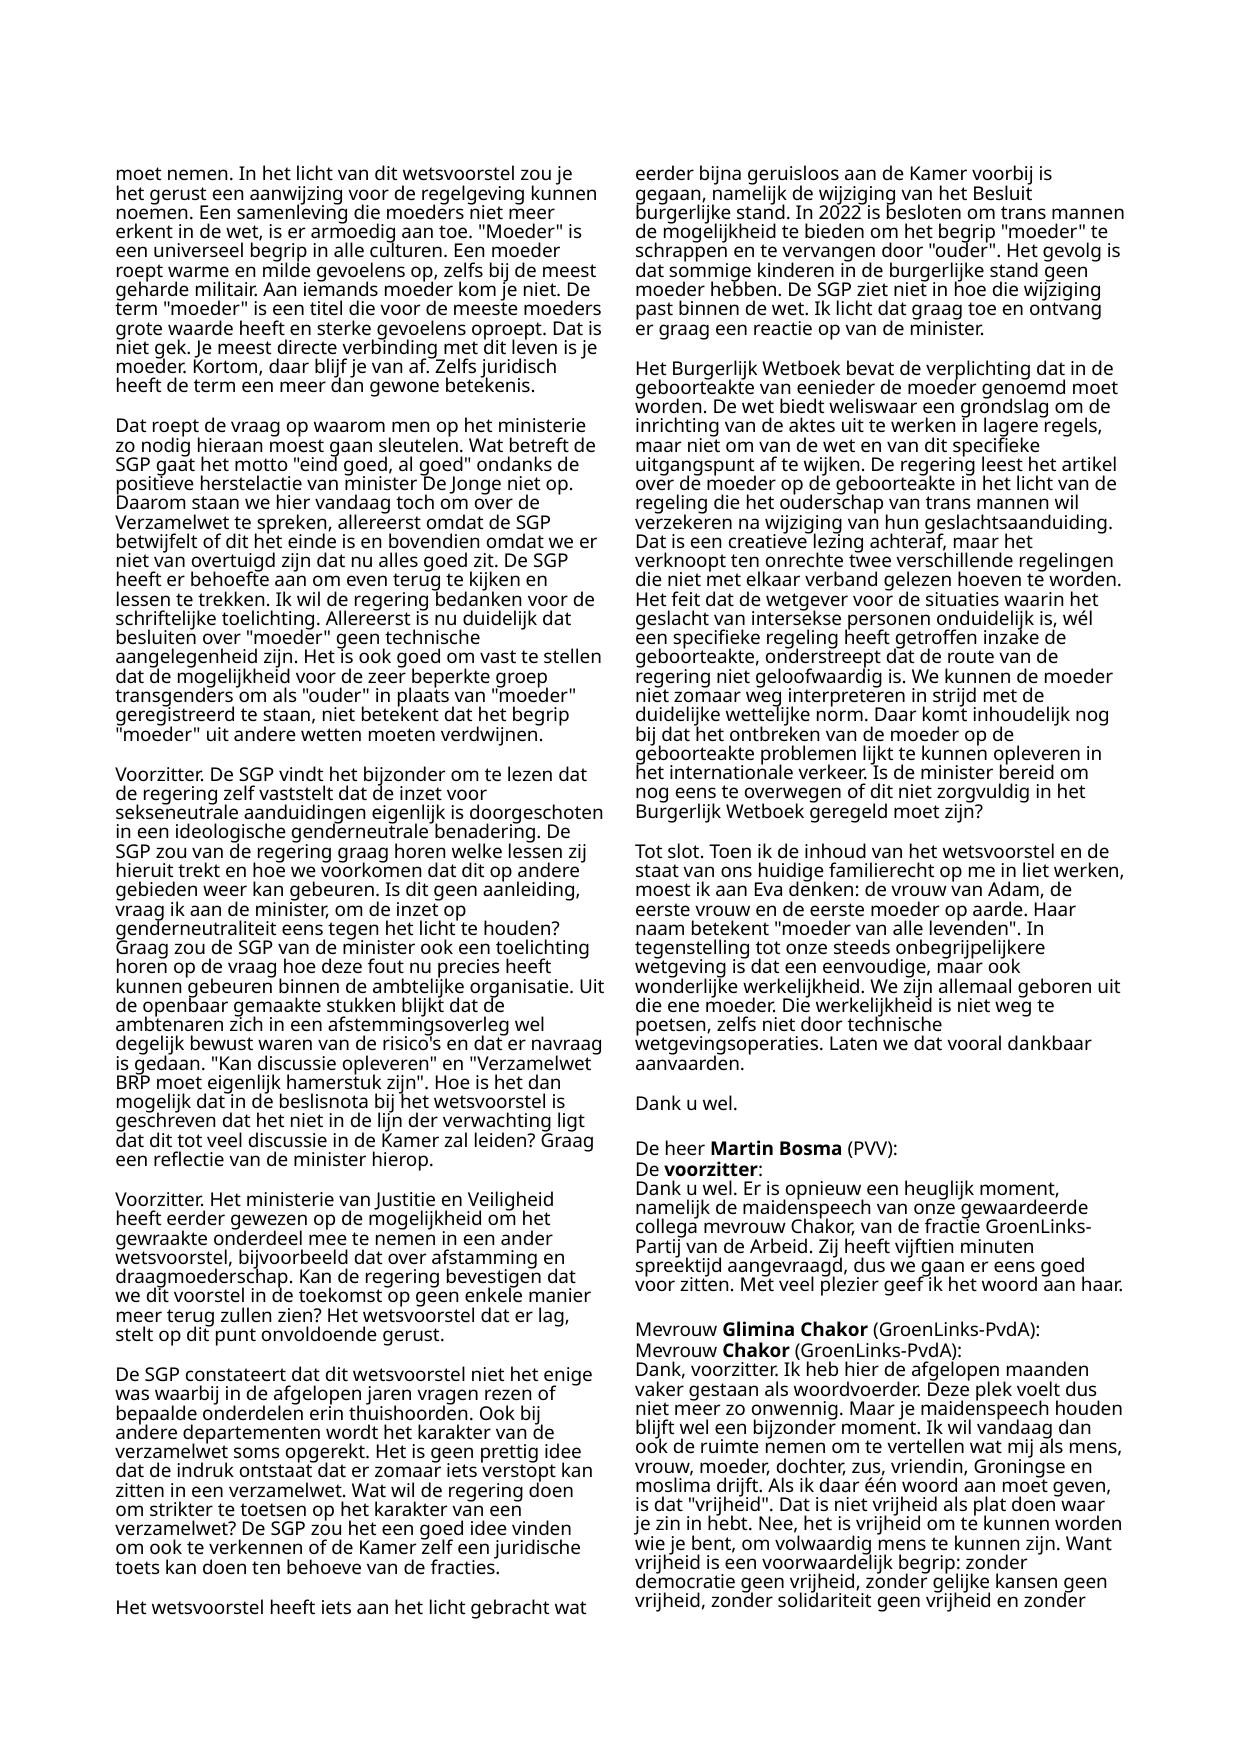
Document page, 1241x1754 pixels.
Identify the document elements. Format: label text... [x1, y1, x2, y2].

text Mevrouw Glimina Chakor (GroenLinks-PvdA): [635, 1316, 1125, 1342]
text De SGP constateert dat dit wetsvoorstel niet het enige was waarbij in de afgelopen jaren vragen rezen of bepaalde onderdelen erin thuishoorden. Ook bij andere departementen wordt het karakter van de verzamelwet soms opgerekt. Het is geen prettig idee dat de indruk ontstaat dat er zomaar iets verstopt kan zitten in een verzamelwet. Wat wil de regering doen om strikter te toetsen op het karakter van een verzamelwet? De SGP zou het een goed idee vinden om ook te verkennen of de Kamer zelf een juridische toets kan doen ten behoeve van de fracties. [115, 1366, 605, 1578]
text Voorzitter. Het ministerie van Justitie en Veiligheid heeft eerder gewezen op de mogelijkheid om het gewraakte onderdeel mee te nemen in een ander wetsvoorstel, bijvoorbeeld dat over afstamming en draagmoederschap. Kan de regering bevestigen dat we dit voorstel in de toekomst op geen enkele manier meer terug zullen zien? Het wetsvoorstel dat er lag, stelt op dit punt onvoldoende gerust. [115, 1191, 605, 1345]
text eerder bijna geruisloos aan de Kamer voorbij is gegaan, namelijk de wijziging van het Besluit burgerlijke stand. In 2022 is besloten om trans mannen de mogelijkheid te bieden om het begrip "moeder" te schrappen en te vervangen door "ouder". Het gevolg is dat sommige kinderen in de burgerlijke stand geen moeder hebben. De SGP ziet niet in hoe die wijziging past binnen de wet. Ik licht dat graag toe en ontvang er graag een reactie op van de minister. [635, 165, 1125, 339]
text moet nemen. In het licht van dit wetsvoorstel zou je het gerust een aanwijzing voor de regelgeving kunnen noemen. Een samenleving die moeders niet meer erkent in de wet, is er armoedig aan toe. "Moeder" is een universeel begrip in alle culturen. Een moeder roept warme en milde gevoelens op, zelfs bij de meest geharde militair. Aan iemands moeder kom je niet. De term "moeder" is een titel die voor de meeste moeders grote waarde heeft en sterke gevoelens oproept. Dat is niet gek. Je meest directe verbinding met dit leven is je moeder. Kortom, daar blijf je van af. Zelfs juridisch heeft de term een meer dan gewone betekenis. [115, 165, 605, 397]
text De voorzitter: [635, 1161, 1125, 1180]
text De heer Martin Bosma (PVV): [635, 1135, 1125, 1161]
text Dank u wel. [635, 1095, 1125, 1114]
text Tot slot. Toen ik de inhoud van het wetsvoorstel en de staat van ons huidige familierecht op me in liet werken, moest ik aan Eva denken: de vrouw van Adam, de eerste vrouw en de eerste moeder op aarde. Haar naam betekent "moeder van alle levenden". In tegenstelling tot onze steeds onbegrijpelijkere wetgeving is dat een eenvoudige, maar ook wonderlijke werkelijkheid. We zijn allemaal geboren uit die ene moeder. Die werkelijkheid is niet weg te poetsen, zelfs niet door technische wetgevingsoperaties. Laten we dat vooral dankbaar aanvaarden. [635, 843, 1125, 1074]
text Dank u wel. Er is opnieuw een heuglijk moment, namelijk de maidenspeech van onze gewaardeerde collega mevrouw Chakor, van de fractie GroenLinks-Partij van de Arbeid. Zij heeft vijftien minuten spreektijd aangevraagd, dus we gaan er eens goed voor zitten. Met veel plezier geef ik het woord aan haar. [635, 1180, 1125, 1295]
text Dat roept de vraag op waarom men op het ministerie zo nodig hieraan moest gaan sleutelen. Wat betreft de SGP gaat het motto "eind goed, al goed" ondanks de positieve herstelactie van minister De Jonge niet op. Daarom staan we hier vandaag toch om over de Verzamelwet te spreken, allereerst omdat de SGP betwijfelt of dit het einde is en bovendien omdat we er niet van overtuigd zijn dat nu alles goed zit. De SGP heeft er behoefte aan om even terug te kijken en lessen te trekken. Ik wil de regering bedanken voor de schriftelijke toelichting. Allereerst is nu duidelijk dat besluiten over "moeder" geen technische aangelegenheid zijn. Het is ook goed om vast te stellen dat de mogelijkheid voor de zeer beperkte groep transgenders om als "ouder" in plaats van "moeder" geregistreerd te staan, niet betekent dat het begrip "moeder" uit andere wetten moeten verdwijnen. [115, 417, 605, 745]
text Mevrouw Chakor (GroenLinks-PvdA): [635, 1342, 1125, 1361]
text Het wetsvoorstel heeft iets aan het licht gebracht wat [115, 1599, 605, 1618]
text Dank, voorzitter. Ik heb hier de afgelopen maanden vaker gestaan als woordvoerder. Deze plek voelt dus niet meer zo onwennig. Maar je maidenspeech houden blijft wel een bijzonder moment. Ik wil vandaag dan ook de ruimte nemen om te vertellen wat mij als mens, vrouw, moeder, dochter, zus, vriendin, Groningse en moslima drijft. Als ik daar één woord aan moet geven, is dat "vrijheid". Dat is niet vrijheid als plat doen waar je zin in hebt. Nee, het is vrijheid om te kunnen worden wie je bent, om volwaardig mens te kunnen zijn. Want vrijheid is een voorwaardelijk begrip: zonder democratie geen vrijheid, zonder gelijke kansen geen vrijheid, zonder solidariteit geen vrijheid en zonder [635, 1361, 1125, 1612]
text Het Burgerlijk Wetboek bevat de verplichting dat in de geboorteakte van eenieder de moeder genoemd moet worden. De wet biedt weliswaar een grondslag om de inrichting van de aktes uit te werken in lagere regels, maar niet om van de wet en van dit specifieke uitgangspunt af te wijken. De regering leest het artikel over de moeder op de geboorteakte in het licht van de regeling die het ouderschap van trans mannen wil verzekeren na wijziging van hun geslachtsaanduiding. Dat is een creatieve lezing achteraf, maar het verknoopt ten onrechte twee verschillende regelingen die niet met elkaar verband gelezen hoeven te worden. Het feit dat de wetgever voor de situaties waarin het geslacht van intersekse personen onduidelijk is, wél een specifieke regeling heeft getroffen inzake de geboorteakte, onderstreept dat de route van de regering niet geloofwaardig is. We kunnen de moeder niet zomaar weg interpreteren in strijd met de duidelijke wettelijke norm. Daar komt inhoudelijk nog bij dat het ontbreken van de moeder op de geboorteakte problemen lijkt te kunnen opleveren in het internationale verkeer. Is de minister bereid om nog eens te overwegen of dit niet zorgvuldig in het Burgerlijk Wetboek geregeld moet zijn? [635, 359, 1125, 822]
text Voorzitter. De SGP vindt het bijzonder om te lezen dat de regering zelf vaststelt dat de inzet voor sekseneutrale aanduidingen eigenlijk is doorgeschoten in een ideologische genderneutrale benadering. De SGP zou van de regering graag horen welke lessen zij hieruit trekt en hoe we voorkomen dat dit op andere gebieden weer kan gebeuren. Is dit geen aanleiding, vraag ik aan de minister, om de inzet op genderneutraliteit eens tegen het licht te houden? Graag zou de SGP van de minister ook een toelichting horen op de vraag hoe deze fout nu precies heeft kunnen gebeuren binnen de ambtelijke organisatie. Uit de openbaar gemaakte stukken blijkt dat de ambtenaren zich in een afstemmingsoverleg wel degelijk bewust waren van de risico's en dat er navraag is gedaan. "Kan discussie opleveren" en "Verzamelwet BRP moet eigenlijk hamerstuk zijn". Hoe is het dan mogelijk dat in de beslisnota bij het wetsvoorstel is geschreven dat het niet in de lijn der verwachting ligt dat dit tot veel discussie in de Kamer zal leiden? Graag een reflectie van de minister hierop. [115, 766, 605, 1170]
